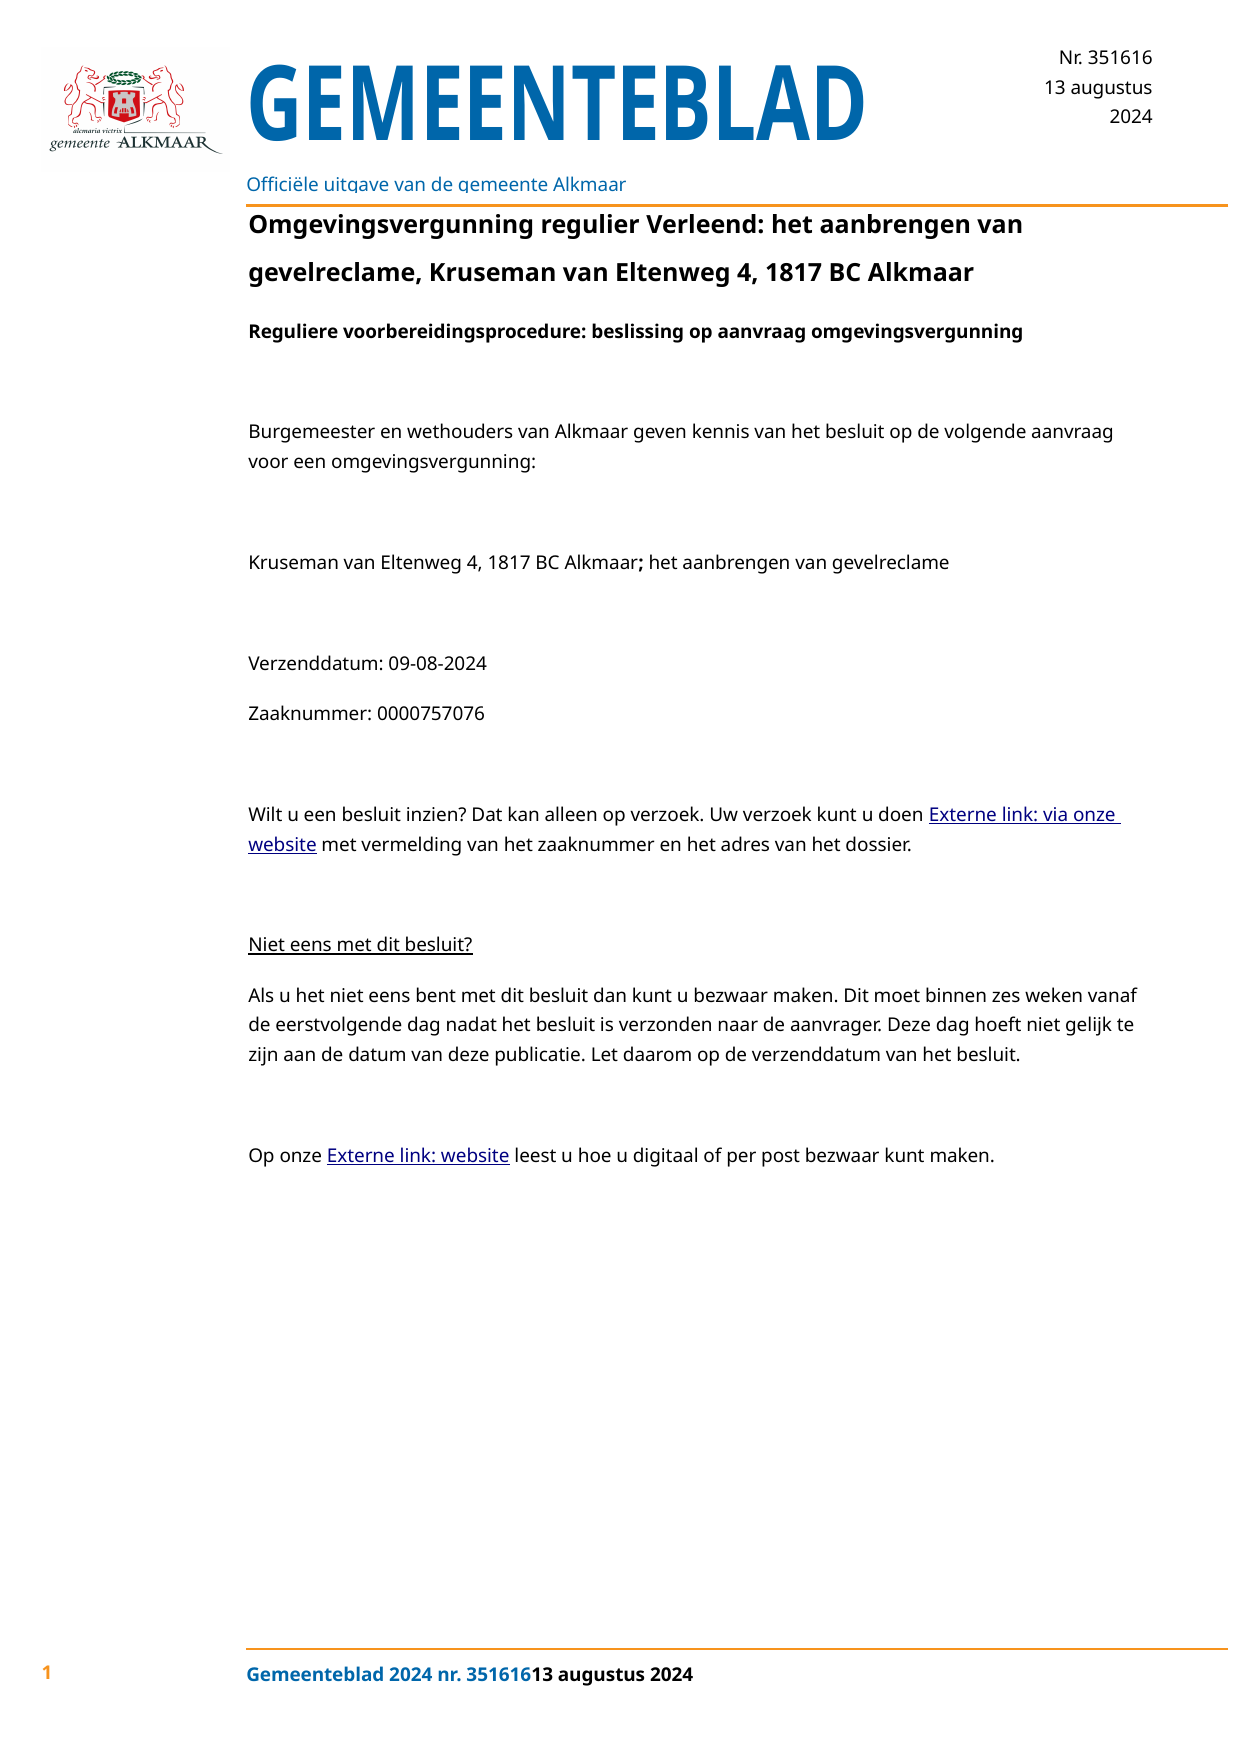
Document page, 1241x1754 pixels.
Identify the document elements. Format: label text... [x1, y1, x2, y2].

text Niet eens met dit besluit? [248, 932, 1152, 957]
text Omgevingsvergunning regulier Verleend: het aanbrengen van gevelreclame, Kruseman van Eltenweg 4, 1817 BC Alkmaar [248, 207, 1152, 288]
text Verzenddatum: 09-08-2024 [248, 650, 1152, 676]
text Als u het niet eens bent met dit besluit dan kunt u bezwaar maken. Dit moet binnen zes weken vanaf de eerstvolgende dag nadat het besluit is verzonden naar de aanvrager. Deze dag hoeft niet gelijk te zijn aan de datum van deze publicatie. Let daarom op de verzenddatum van het besluit. [248, 982, 1152, 1067]
text Wilt u een besluit inzien? Dat kan alleen op verzoek. Uw verzoek kunt u doen Externe link: via onze website met vermelding van het zaaknummer en het adres van het dossier. [248, 801, 1152, 857]
text Zaaknummer: 0000757076 [248, 700, 1152, 726]
picture [41, 47, 231, 172]
text Reguliere voorbereidingsprocedure: beslissing op aanvraag omgevingsvergunning [248, 318, 1152, 344]
text Burgemeester en wethouders van Alkmaar geven kennis van het besluit op de volgende aanvraag voor een omgevingsvergunning: [248, 419, 1152, 474]
text Kruseman van Eltenweg 4, 1817 BC Alkmaar; het aanbrengen van gevelreclame [248, 549, 1152, 575]
text Op onze Externe link: website leest u hoe u digitaal of per post bezwaar kunt maken. [248, 1142, 1152, 1168]
